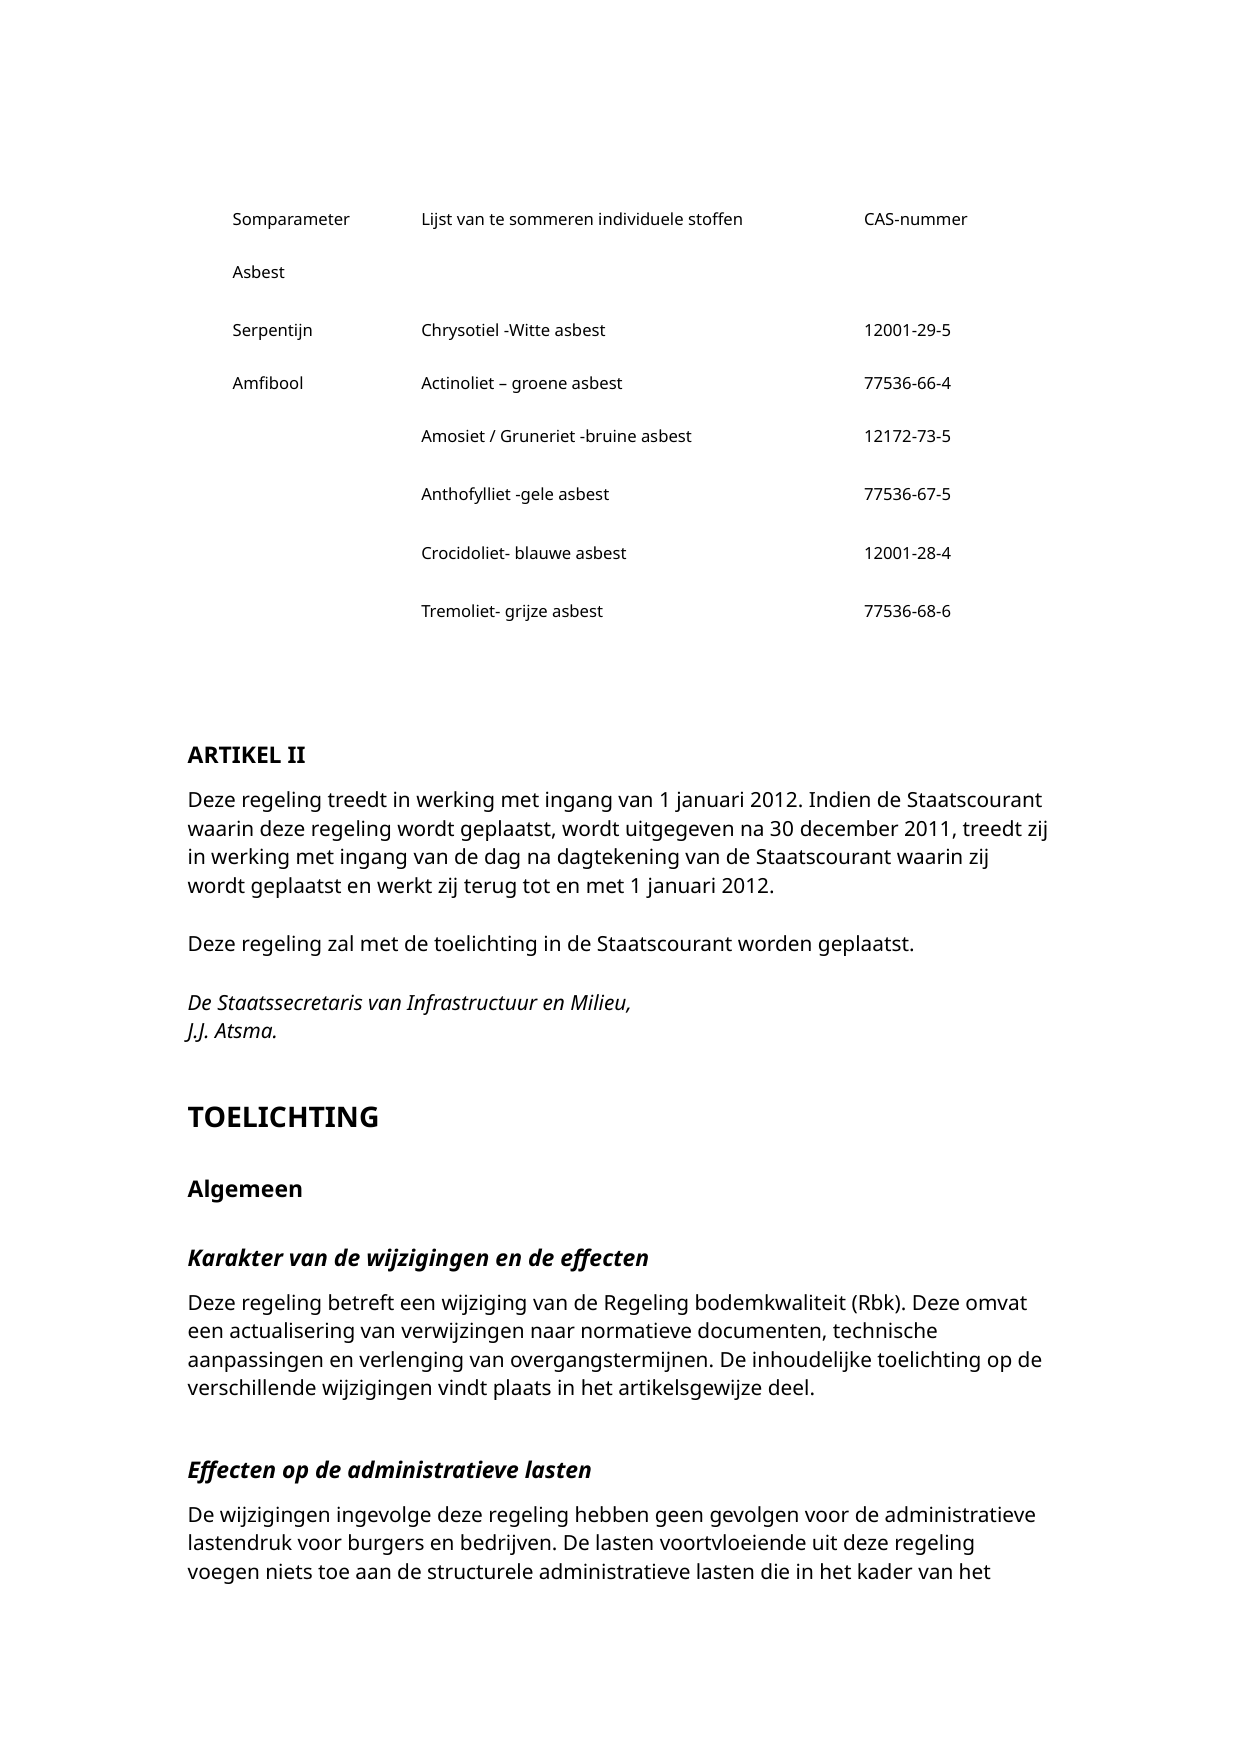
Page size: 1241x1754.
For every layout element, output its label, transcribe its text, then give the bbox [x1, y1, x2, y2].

text Deze regeling betreft een wijziging van de Regeling bodemkwaliteit (Rbk). Deze omvat een actualisering van verwijzingen naar normatieve documenten, technische aanpassingen en verlenging van overgangstermijnen. De inhoudelijke toelichting op de verschillende wijzigingen vindt plaats in het artikelsgewijze deel. [187, 1288, 1053, 1402]
table_cell Asbest [233, 261, 421, 319]
subtitle ARTIKEL II [187, 739, 1053, 770]
table_cell 12001-29-5 [864, 319, 1053, 372]
text Deze regeling zal met de toelichting in de Staatscourant worden geplaatst. [187, 929, 1053, 958]
table_cell [233, 600, 421, 658]
table_cell 12172-73-5 [864, 425, 1053, 483]
table_header Somparameter [233, 208, 421, 261]
table_header CAS-nummer [864, 208, 1053, 261]
table_cell [233, 541, 421, 600]
table_cell [421, 261, 864, 319]
subtitle TOELICHTING [187, 1097, 1053, 1136]
table_cell 77536-68-6 [864, 600, 1053, 658]
table_cell Amfibool [233, 372, 421, 424]
table_header Lijst van te sommeren individuele stoffen [421, 208, 864, 261]
table_cell [233, 425, 421, 483]
subtitle Karakter van de wijzigingen en de effecten [187, 1242, 1053, 1273]
table_cell Actinoliet – groene asbest [421, 372, 864, 424]
table_cell Anthofylliet -gele asbest [421, 483, 864, 541]
table_cell Chrysotiel -Witte asbest [421, 319, 864, 372]
text De Staatssecretaris van Infrastructuur en Milieu, [187, 988, 1053, 1016]
subtitle Effecten op de administratieve lasten [187, 1454, 1053, 1485]
table_cell Tremoliet- grijze asbest [421, 600, 864, 658]
table_cell Amosiet / Gruneriet -bruine asbest [421, 425, 864, 483]
text De wijzigingen ingevolge deze regeling hebben geen gevolgen voor de administratieve lastendruk voor burgers en bedrijven. De lasten voortvloeiende uit deze regeling voegen niets toe aan de structurele administratieve lasten die in het kader van het [187, 1500, 1053, 1585]
text J.J. Atsma. [187, 1016, 1053, 1044]
table_cell 77536-67-5 [864, 483, 1053, 541]
subtitle Algemeen [187, 1173, 1053, 1204]
table_cell 12001-28-4 [864, 541, 1053, 600]
table_cell [864, 261, 1053, 319]
text Deze regeling treedt in werking met ingang van 1 januari 2012. Indien de Staatscourant waarin deze regeling wordt geplaatst, wordt uitgegeven na 30 december 2011, treedt zij in werking met ingang van de dag na dagtekening van de Staatscourant waarin zij wordt geplaatst en werkt zij terug tot en met 1 januari 2012. [187, 785, 1053, 899]
table_cell 77536-66-4 [864, 372, 1053, 424]
table_cell Serpentijn [233, 319, 421, 372]
table_cell [233, 483, 421, 541]
table_cell Crocidoliet- blauwe asbest [421, 541, 864, 600]
